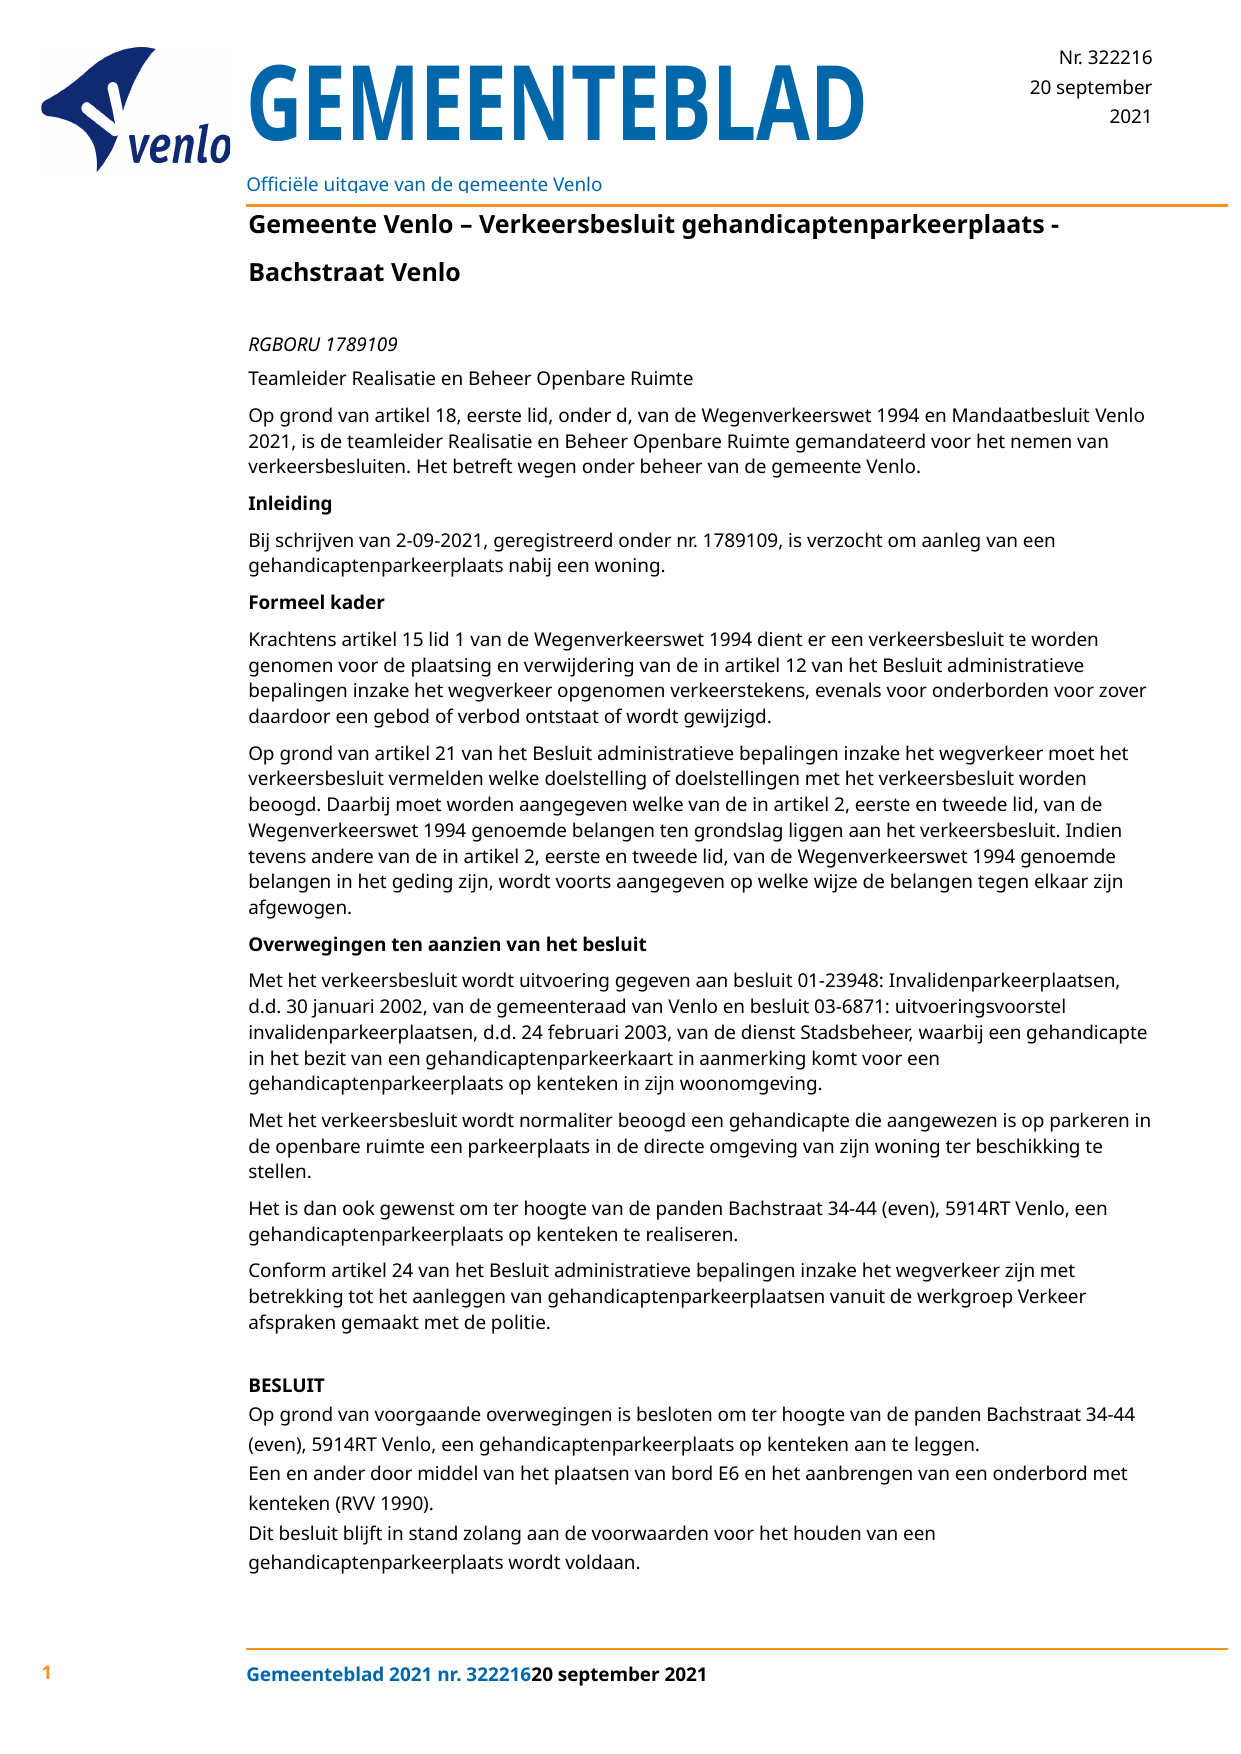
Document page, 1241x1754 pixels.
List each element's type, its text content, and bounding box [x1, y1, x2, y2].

text Op grond van voorgaande overwegingen is besloten om ter hoogte van de panden Bachstraat 34-44 (even), 5914RT Venlo, een gehandicaptenparkeerplaats op kenteken aan te leggen. [248, 1401, 1152, 1457]
text Overwegingen ten aanzien van het besluit [248, 931, 1152, 957]
picture [41, 47, 231, 172]
text Met het verkeersbesluit wordt uitvoering gegeven aan besluit 01-23948: Invalidenparkeerplaatsen, d.d. 30 januari 2002, van de gemeenteraad van Venlo en besluit 03-6871: uitvoeringsvoorstel invalidenparkeerplaatsen, d.d. 24 februari 2003, van de dienst Stadsbeheer, waarbij een gehandicapte in het bezit van een gehandicaptenparkeerkaart in aanmerking komt voor een gehandicaptenparkeerplaats op kenteken in zijn woonomgeving. [248, 968, 1152, 1096]
text Bij schrijven van 2-09-2021, geregistreerd onder nr. 1789109, is verzocht om aanleg van een gehandicaptenparkeerplaats nabij een woning. [248, 527, 1152, 578]
text Met het verkeersbesluit wordt normaliter beoogd een gehandicapte die aangewezen is op parkeren in de openbare ruimte een parkeerplaats in de directe omgeving van zijn woning ter beschikking te stellen. [248, 1107, 1152, 1184]
text Teamleider Realisatie en Beheer Openbare Ruimte [248, 366, 1152, 391]
text Conform artikel 24 van het Besluit administratieve bepalingen inzake het wegverkeer zijn met betrekking tot het aanleggen van gehandicaptenparkeerplaatsen vanuit de werkgroep Verkeer afspraken gemaakt met de politie. [248, 1258, 1152, 1335]
text RGBORU 1789109 [248, 331, 1152, 357]
text Op grond van artikel 18, eerste lid, onder d, van de Wegenverkeerswet 1994 en Mandaatbesluit Venlo 2021, is de teamleider Realisatie en Beheer Openbare Ruimte gemandateerd voor het nemen van verkeersbesluiten. Het betreft wegen onder beheer van de gemeente Venlo. [248, 402, 1152, 479]
text BESLUIT [248, 1372, 1152, 1398]
text Op grond van artikel 21 van het Besluit administratieve bepalingen inzake het wegverkeer moet het verkeersbesluit vermelden welke doelstelling of doelstellingen met het verkeersbesluit worden beoogd. Daarbij moet worden aangegeven welke van de in artikel 2, eerste en tweede lid, van de Wegenverkeerswet 1994 genoemde belangen ten grondslag liggen aan het verkeersbesluit. Indien tevens andere van de in artikel 2, eerste en tweede lid, van de Wegenverkeerswet 1994 genoemde belangen in het geding zijn, wordt voorts aangegeven op welke wijze de belangen tegen elkaar zijn afgewogen. [248, 740, 1152, 920]
text Het is dan ook gewenst om ter hoogte van de panden Bachstraat 34-44 (even), 5914RT Venlo, een gehandicaptenparkeerplaats op kenteken te realiseren. [248, 1195, 1152, 1247]
text Formeel kader [248, 589, 1152, 615]
text Inleiding [248, 490, 1152, 516]
text Dit besluit blijft in stand zolang aan de voorwaarden voor het houden van een gehandicaptenparkeerplaats wordt voldaan. [248, 1520, 1152, 1575]
text Een en ander door middel van het plaatsen van bord E6 en het aanbrengen van een onderbord met kenteken (RVV 1990). [248, 1461, 1152, 1516]
text Gemeente Venlo – Verkeersbesluit gehandicaptenparkeerplaats - Bachstraat Venlo [248, 207, 1152, 288]
text Krachtens artikel 15 lid 1 van de Wegenverkeerswet 1994 dient er een verkeersbesluit te worden genomen voor de plaatsing en verwijdering van de in artikel 12 van het Besluit administratieve bepalingen inzake het wegverkeer opgenomen verkeerstekens, evenals voor onderborden voor zover daardoor een gebod of verbod ontstaat of wordt gewijzigd. [248, 626, 1152, 729]
